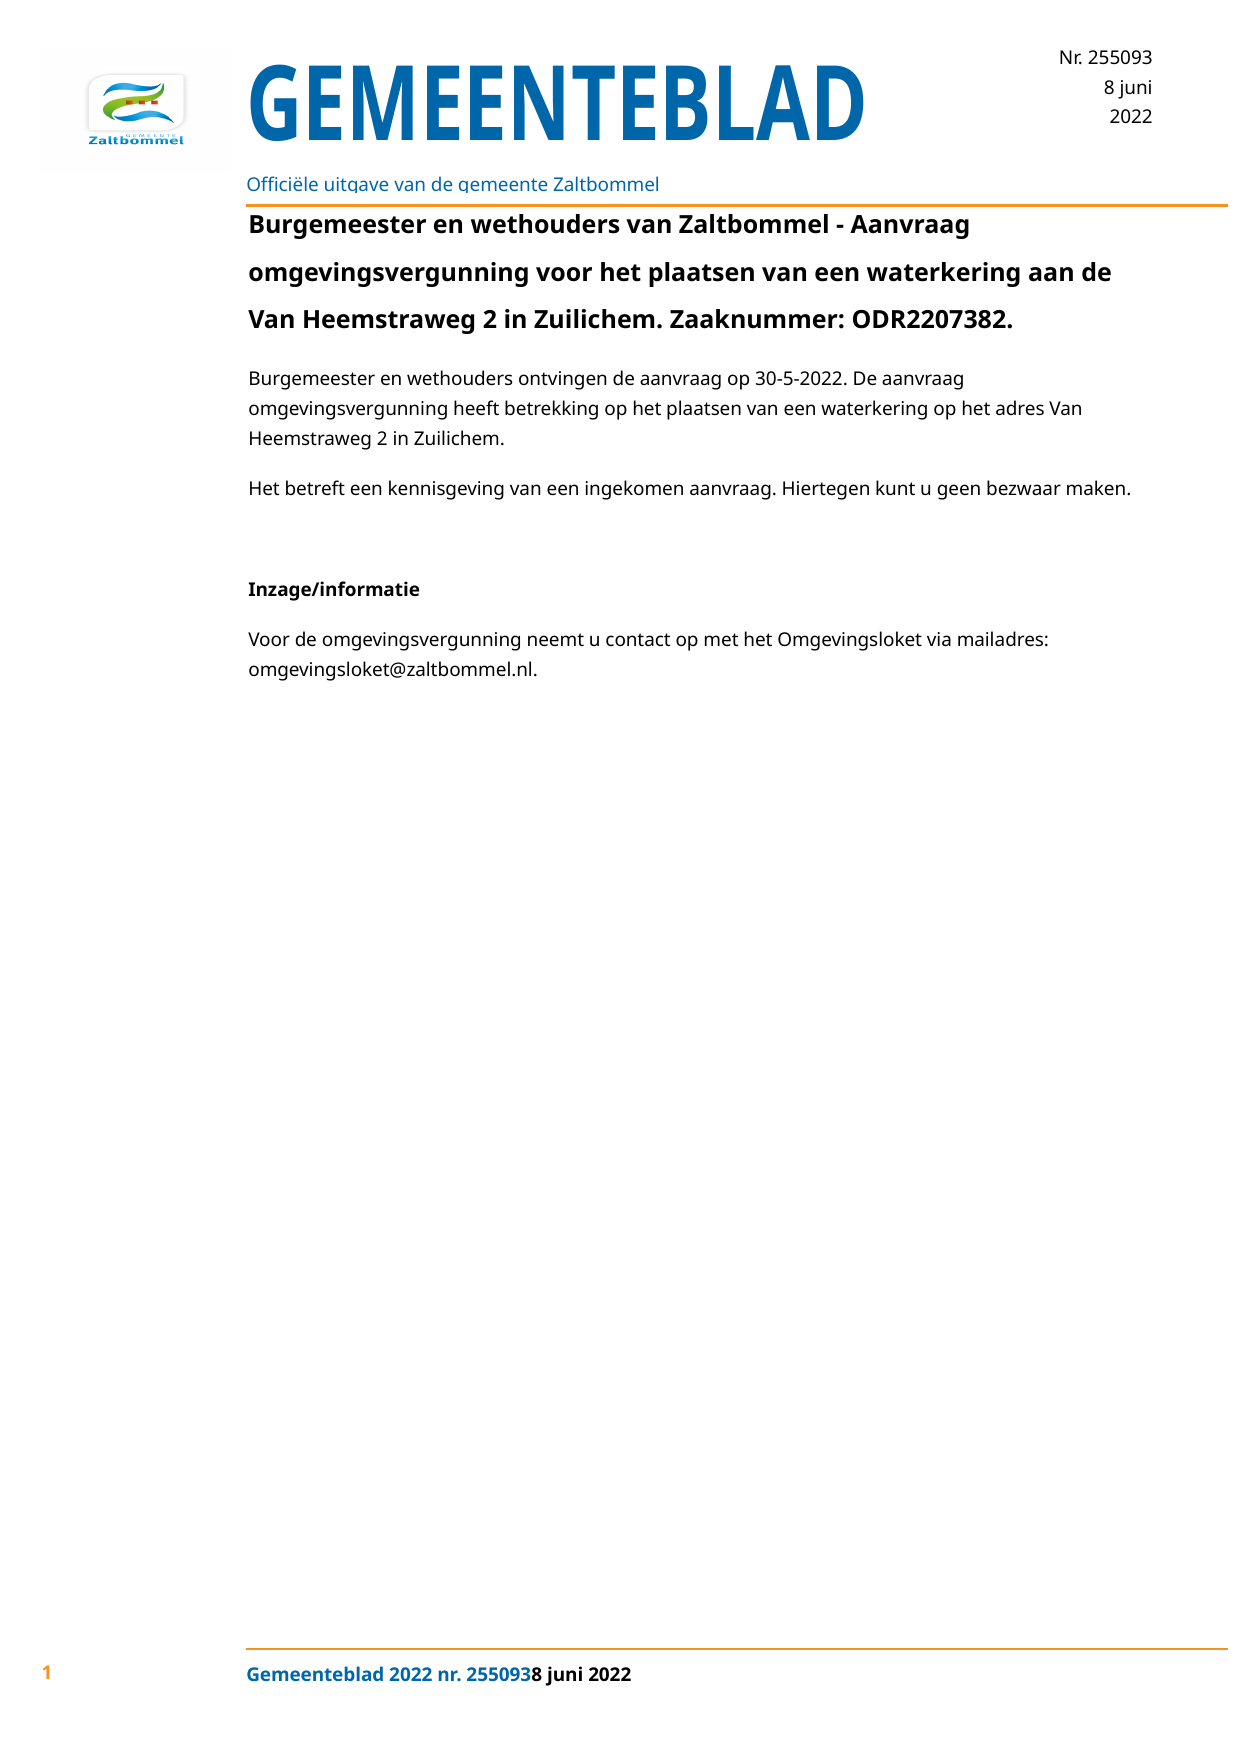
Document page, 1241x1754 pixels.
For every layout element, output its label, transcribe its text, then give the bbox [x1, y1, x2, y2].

text Voor de omgevingsvergunning neemt u contact op met het Omgevingsloket via mailadres: omgevingsloket@zaltbommel.nl. [248, 626, 1152, 682]
text Burgemeester en wethouders van Zaltbommel - Aanvraag omgevingsvergunning voor het plaatsen van een waterkering aan de Van Heemstraweg 2 in Zuilichem. Zaaknummer: ODR2207382. [248, 207, 1152, 336]
picture [41, 47, 231, 172]
text Burgemeester en wethouders ontvingen de aanvraag op 30-5-2022. De aanvraag omgevingsvergunning heeft betrekking op het plaatsen van een waterkering op het adres Van Heemstraweg 2 in Zuilichem. [248, 366, 1152, 450]
text Het betreft een kennisgeving van een ingekomen aanvraag. Hiertegen kunt u geen bezwaar maken. [248, 475, 1152, 501]
text Inzage/informatie [248, 576, 1152, 602]
